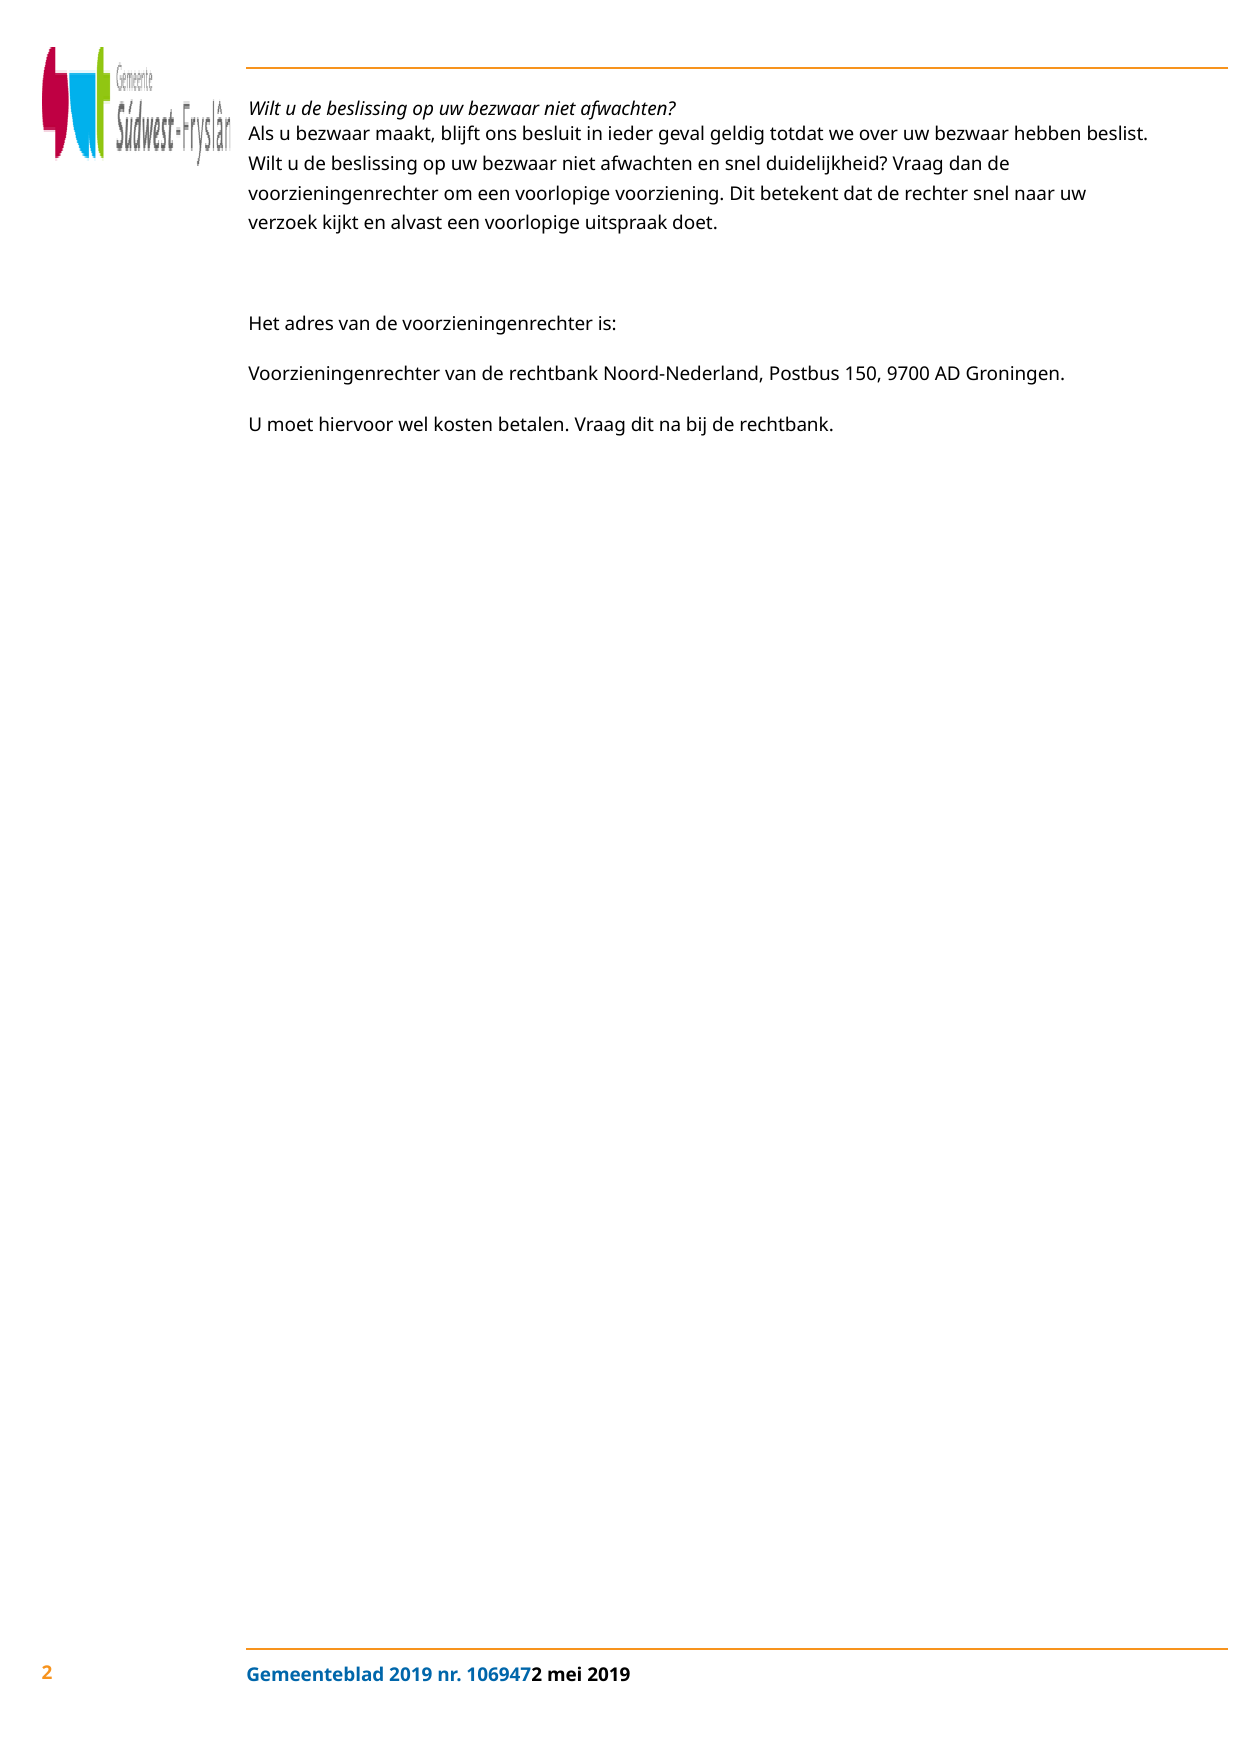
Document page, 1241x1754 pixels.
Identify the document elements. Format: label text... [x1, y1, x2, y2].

text Voorzieningenrechter van de rechtbank Noord-Nederland, Postbus 150, 9700 AD Groningen. [248, 361, 1152, 386]
text Wilt u de beslissing op uw bezwaar niet afwachten? [248, 95, 1152, 121]
text Het adres van de voorzieningenrechter is: [248, 310, 1152, 336]
picture [41, 47, 231, 172]
text Als u bezwaar maakt, blijft ons besluit in ieder geval geldig totdat we over uw bezwaar hebben beslist. Wilt u de beslissing op uw bezwaar niet afwachten en snel duidelijkheid? Vraag dan de voorzieningenrechter om een voorlopige voorziening. Dit betekent dat de rechter snel naar uw verzoek kijkt en alvast een voorlopige uitspraak doet. [248, 121, 1152, 235]
text U moet hiervoor wel kosten betalen. Vraag dit na bij de rechtbank. [248, 411, 1152, 437]
